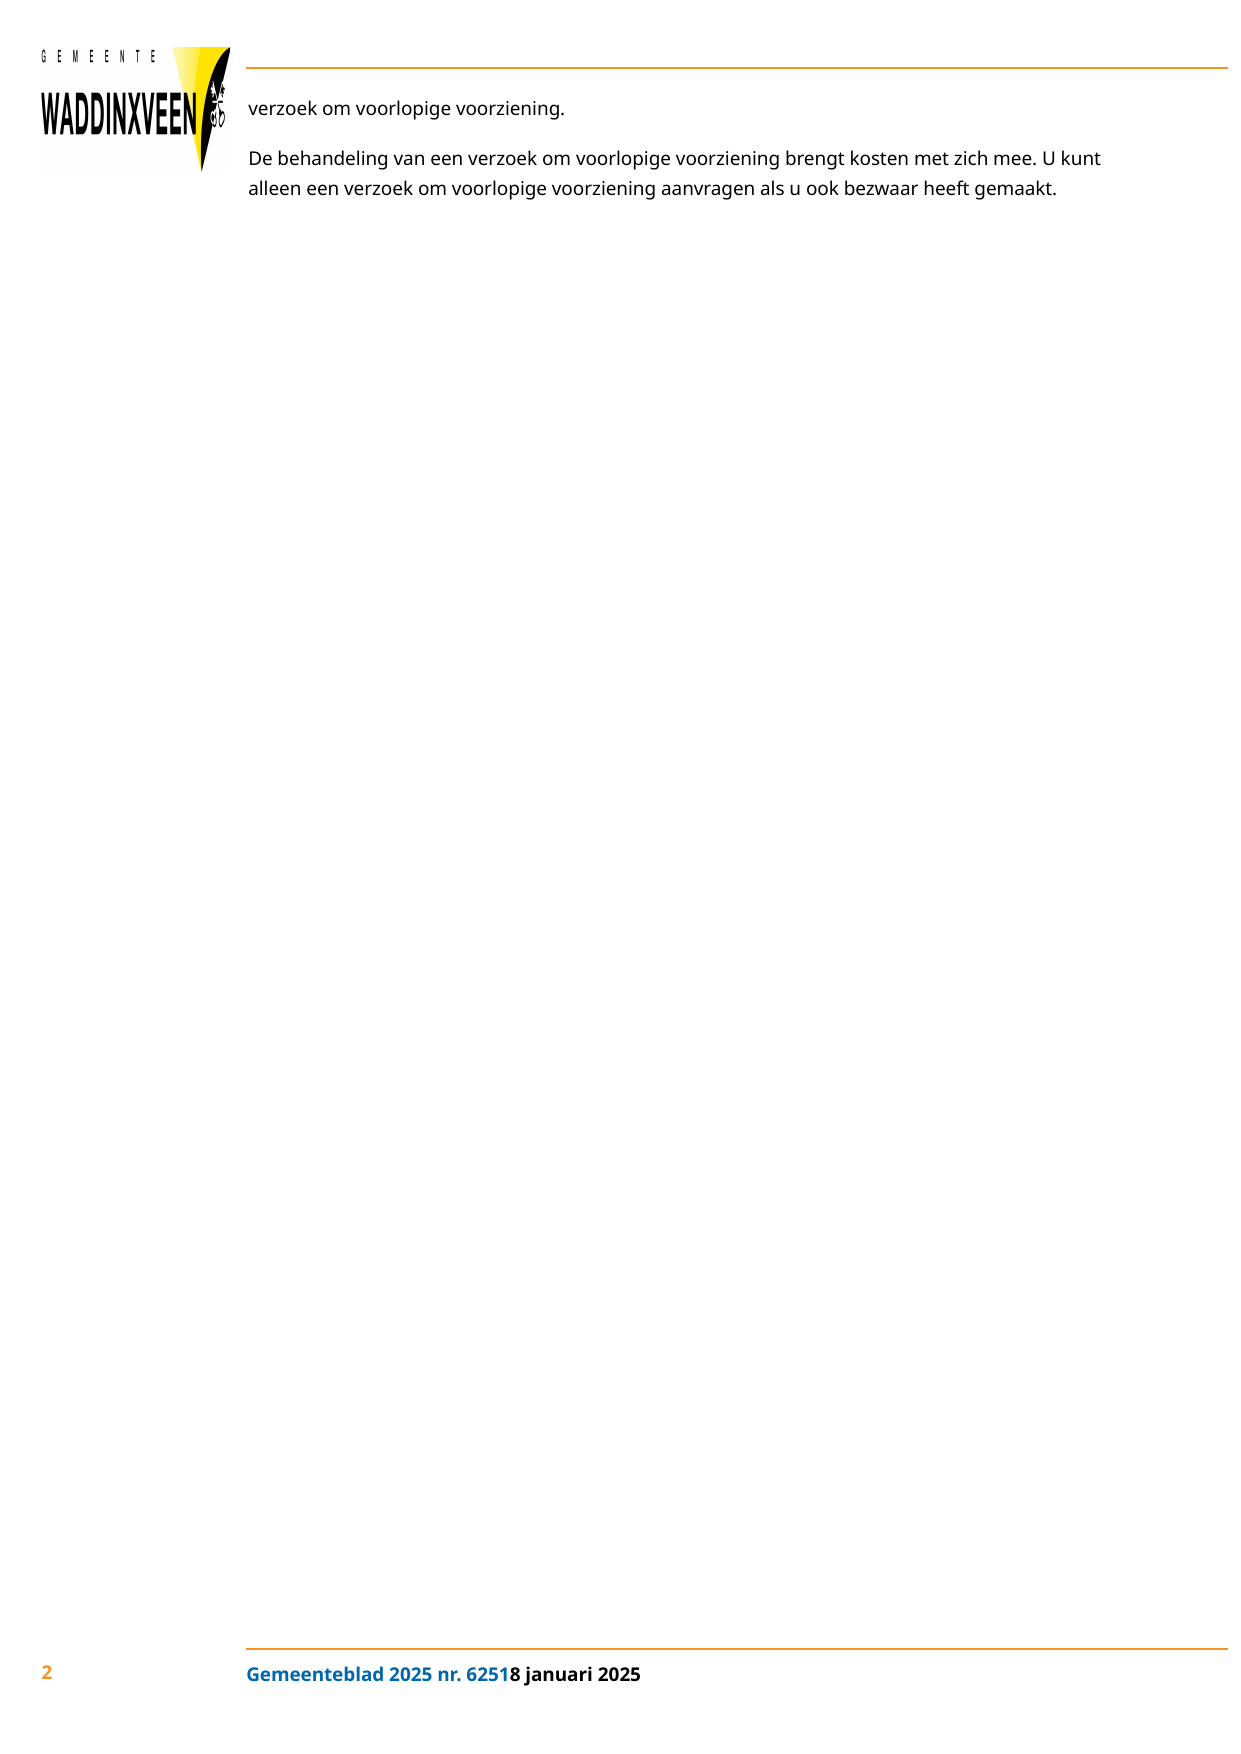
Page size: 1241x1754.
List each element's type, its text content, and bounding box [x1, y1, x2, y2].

picture [41, 47, 231, 172]
text verzoek om voorlopige voorziening. [248, 95, 1152, 121]
text De behandeling van een verzoek om voorlopige voorziening brengt kosten met zich mee. U kunt alleen een verzoek om voorlopige voorziening aanvragen als u ook bezwaar heeft gemaakt. [248, 145, 1152, 201]
